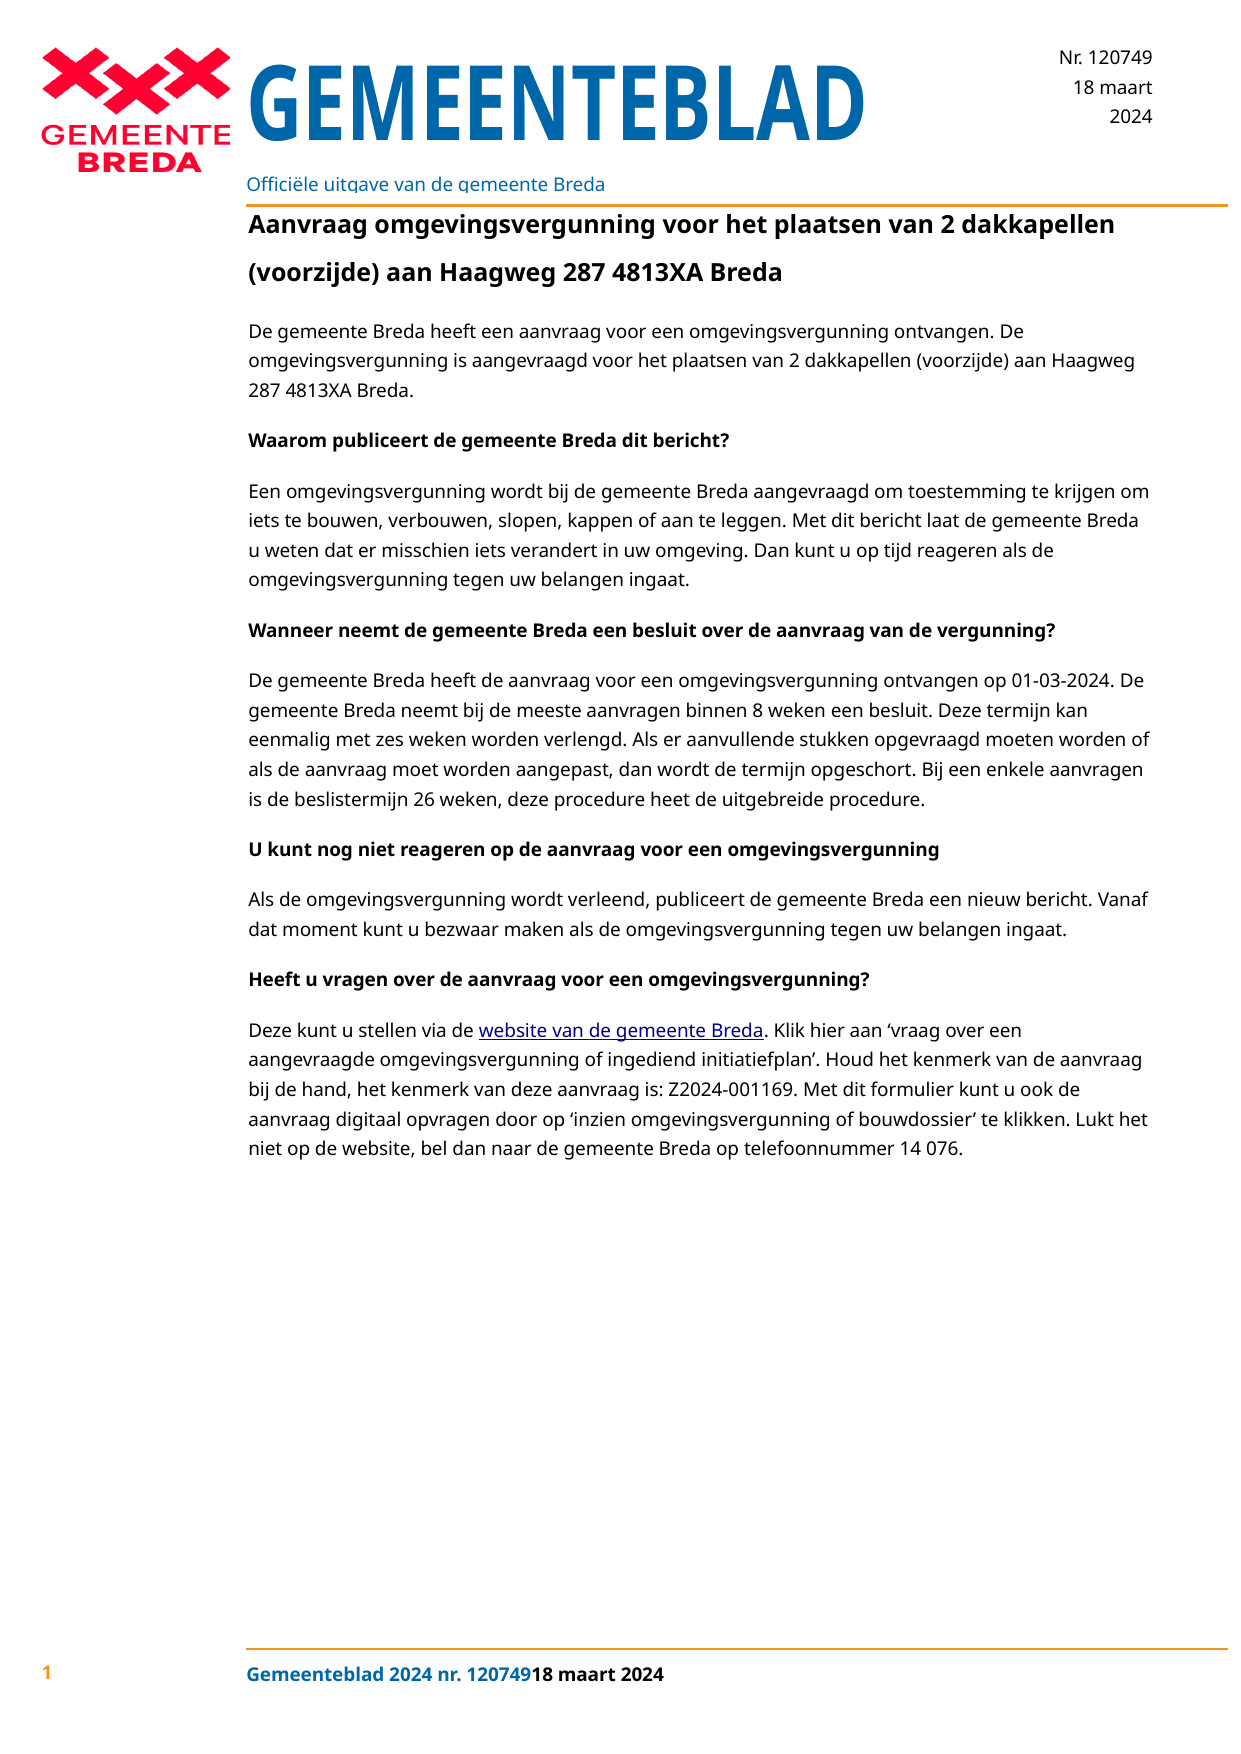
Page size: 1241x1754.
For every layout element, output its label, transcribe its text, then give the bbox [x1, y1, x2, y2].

text Deze kunt u stellen via de website van de gemeente Breda. Klik hier aan ‘vraag over een aangevraagde omgevingsvergunning of ingediend initiatiefplan’. Houd het kenmerk van de aanvraag bij de hand, het kenmerk van deze aanvraag is: Z2024-001169. Met dit formulier kunt u ook de aanvraag digitaal opvragen door op ‘inzien omgevingsvergunning of bouwdossier’ te klikken. Lukt het niet op de website, bel dan naar de gemeente Breda op telefoonnummer 14 076. [248, 1017, 1152, 1161]
text Aanvraag omgevingsvergunning voor het plaatsen van 2 dakkapellen (voorzijde) aan Haagweg 287 4813XA Breda [248, 207, 1152, 288]
text Heeft u vragen over de aanvraag voor een omgevingsvergunning? [248, 967, 1152, 992]
picture [41, 47, 231, 172]
text Wanneer neemt de gemeente Breda een besluit over de aanvraag van de vergunning? [248, 617, 1152, 643]
text Als de omgevingsvergunning wordt verleend, publiceert de gemeente Breda een nieuw bericht. Vanaf dat moment kunt u bezwaar maken als de omgevingsvergunning tegen uw belangen ingaat. [248, 887, 1152, 942]
text De gemeente Breda heeft een aanvraag voor een omgevingsvergunning ontvangen. De omgevingsvergunning is aangevraagd voor het plaatsen van 2 dakkapellen (voorzijde) aan Haagweg 287 4813XA Breda. [248, 318, 1152, 403]
text De gemeente Breda heeft de aanvraag voor een omgevingsvergunning ontvangen op 01-03-2024. De gemeente Breda neemt bij de meeste aanvragen binnen 8 weken een besluit. Deze termijn kan eenmalig met zes weken worden verlengd. Als er aanvullende stukken opgevraagd moeten worden of als de aanvraag moet worden aangepast, dan wordt de termijn opgeschort. Bij een enkele aanvragen is de beslistermijn 26 weken, deze procedure heet de uitgebreide procedure. [248, 667, 1152, 812]
text Waarom publiceert de gemeente Breda dit bericht? [248, 427, 1152, 453]
text Een omgevingsvergunning wordt bij de gemeente Breda aangevraagd om toestemming te krijgen om iets te bouwen, verbouwen, slopen, kappen of aan te leggen. Met dit bericht laat de gemeente Breda u weten dat er misschien iets verandert in uw omgeving. Dan kunt u op tijd reageren als de omgevingsvergunning tegen uw belangen ingaat. [248, 478, 1152, 592]
text U kunt nog niet reageren op de aanvraag voor een omgevingsvergunning [248, 836, 1152, 862]
